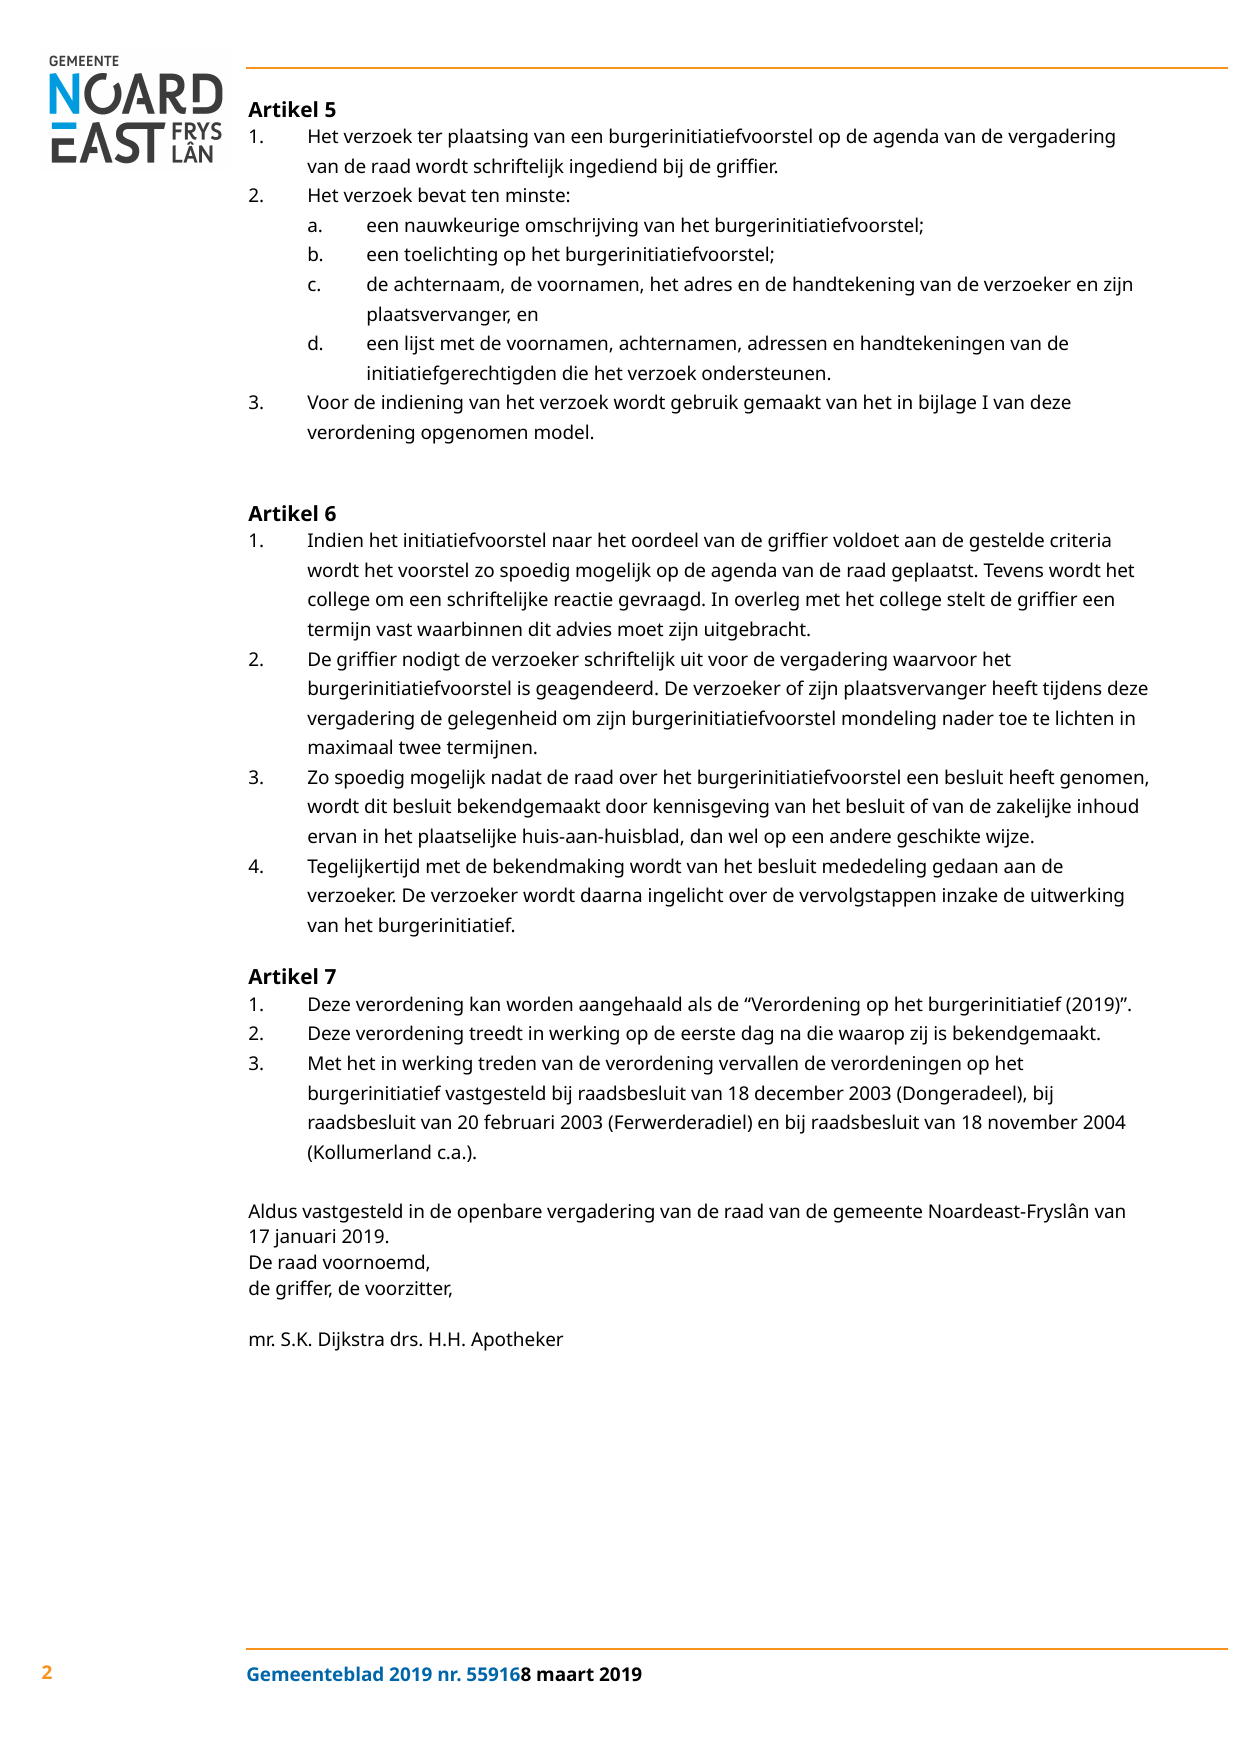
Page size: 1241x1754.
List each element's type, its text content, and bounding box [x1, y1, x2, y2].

list Voor de indiening van het verzoek wordt gebruik gemaakt van het in bijlage I van deze verordening opgenomen model. [248, 389, 1152, 445]
text Artikel 6 [248, 499, 1152, 527]
list de achternaam, de voornamen, het adres en de handtekening van de verzoeker en zijn plaatsvervanger, en [307, 271, 1152, 326]
text mr. S.K. Dijkstra drs. H.H. Apotheker [248, 1327, 1152, 1352]
picture [41, 47, 231, 172]
text Aldus vastgesteld in de openbare vergadering van de raad van de gemeente Noardeast-Fryslân van 17 januari 2019. [248, 1198, 1152, 1249]
list een lijst met de voornamen, achternamen, adressen en handtekeningen van de initiatiefgerechtigden die het verzoek ondersteunen. [307, 330, 1152, 386]
list een nauwkeurige omschrijving van het burgerinitiatiefvoorstel; [307, 212, 1152, 238]
list Deze verordening kan worden aangehaald als de “Verordening op het burgerinitiatief (2019)”. [248, 991, 1152, 1017]
list Zo spoedig mogelijk nadat de raad over het burgerinitiatiefvoorstel een besluit heeft genomen, wordt dit besluit bekendgemaakt door kennisgeving van het besluit of van de zakelijke inhoud ervan in het plaatselijke huis-aan-huisblad, dan wel op een andere geschikte wijze. [248, 764, 1152, 849]
list Indien het initiatiefvoorstel naar het oordeel van de griffier voldoet aan de gestelde criteria wordt het voorstel zo spoedig mogelijk op de agenda van de raad geplaatst. Tevens wordt het college om een schriftelijke reactie gevraagd. In overleg met het college stelt de griffier een termijn vast waarbinnen dit advies moet zijn uitgebracht. [248, 527, 1152, 642]
list Deze verordening treedt in werking op de eerste dag na die waarop zij is bekendgemaakt. [248, 1021, 1152, 1046]
text Artikel 7 [248, 962, 1152, 991]
text de griffer, de voorzitter, [248, 1275, 1152, 1301]
list De griffier nodigt de verzoeker schriftelijk uit voor de vergadering waarvoor het burgerinitiatiefvoorstel is geagendeerd. De verzoeker of zijn plaatsvervanger heeft tijdens deze vergadering de gelegenheid om zijn burgerinitiatiefvoorstel mondeling nader toe te lichten in maximaal twee termijnen. [248, 646, 1152, 760]
text Artikel 5 [248, 95, 1152, 123]
list Tegelijkertijd met de bekendmaking wordt van het besluit mededeling gedaan aan de verzoeker. De verzoeker wordt daarna ingelicht over de vervolgstappen inzake de uitwerking van het burgerinitiatief. [248, 853, 1152, 938]
list Het verzoek bevat ten minste: [248, 182, 1152, 208]
list Het verzoek ter plaatsing van een burgerinitiatiefvoorstel op de agenda van de vergadering van de raad wordt schriftelijk ingediend bij de griffier. [248, 123, 1152, 178]
list een toelichting op het burgerinitiatiefvoorstel; [307, 242, 1152, 267]
list Met het in werking treden van de verordening vervallen de verordeningen op het burgerinitiatief vastgesteld bij raadsbesluit van 18 december 2003 (Dongeradeel), bij raadsbesluit van 20 februari 2003 (Ferwerderadiel) en bij raadsbesluit van 18 november 2004 (Kollumerland c.a.). [248, 1050, 1152, 1164]
text De raad voornoemd, [248, 1249, 1152, 1275]
